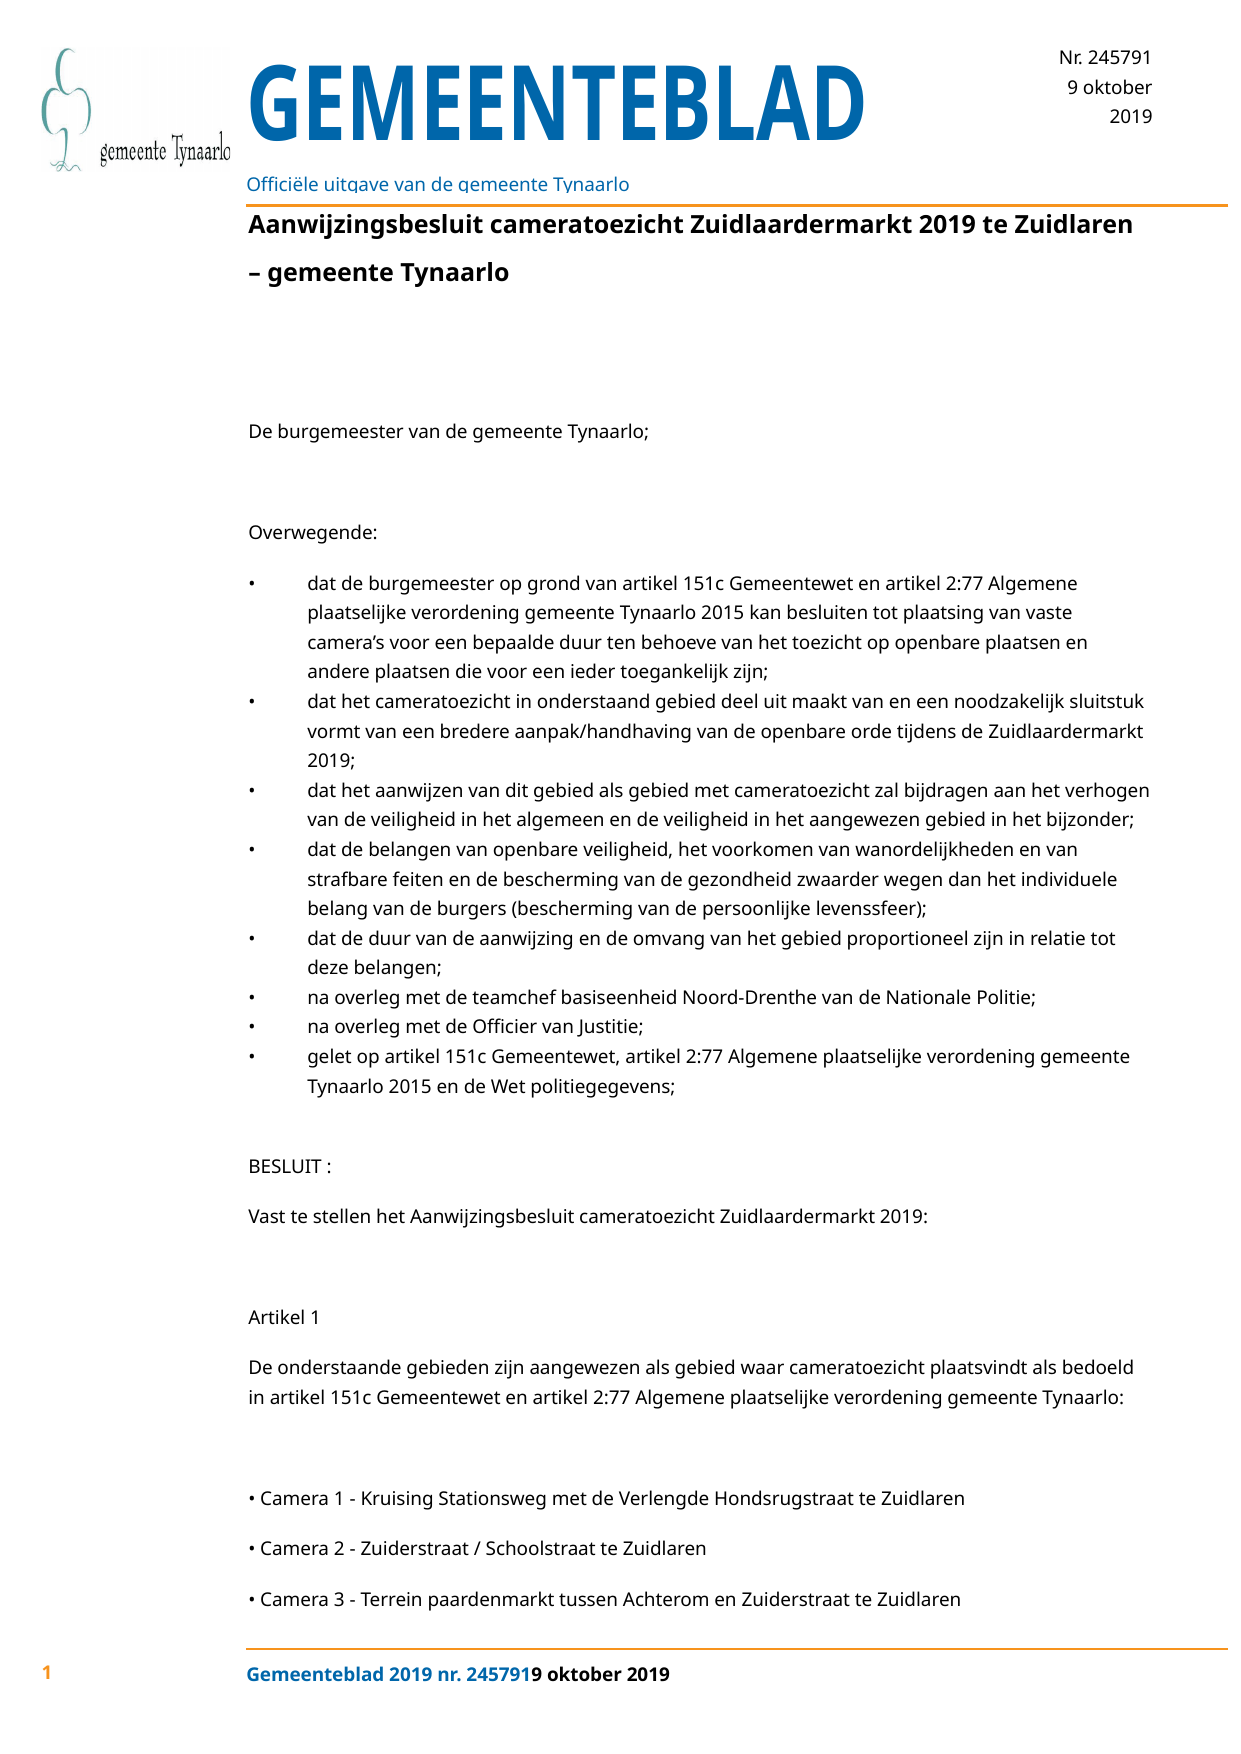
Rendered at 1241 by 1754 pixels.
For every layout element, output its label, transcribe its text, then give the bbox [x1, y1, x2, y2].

list dat de burgemeester op grond van artikel 151c Gemeentewet en artikel 2:77 Algemene plaatselijke verordening gemeente Tynaarlo 2015 kan besluiten tot plaatsing van vaste camera’s voor een bepaalde duur ten behoeve van het toezicht op openbare plaatsen en andere plaatsen die voor een ieder toegankelijk zijn; [248, 570, 1152, 684]
text BESLUIT : [248, 1153, 1152, 1179]
text De burgemeester van de gemeente Tynaarlo; [248, 419, 1152, 444]
picture [41, 47, 231, 172]
list dat het cameratoezicht in onderstaand gebied deel uit maakt van en een noodzakelijk sluitstuk vormt van een bredere aanpak/handhaving van de openbare orde tijdens de Zuidlaardermarkt 2019; [248, 688, 1152, 773]
list dat het aanwijzen van dit gebied als gebied met cameratoezicht zal bijdragen aan het verhogen van de veiligheid in het algemeen en de veiligheid in het aangewezen gebied in het bijzonder; [248, 777, 1152, 832]
list na overleg met de teamchef basiseenheid Noord-Drenthe van de Nationale Politie; [248, 984, 1152, 1010]
list gelet op artikel 151c Gemeentewet, artikel 2:77 Algemene plaatselijke verordening gemeente Tynaarlo 2015 en de Wet politiegegevens; [248, 1043, 1152, 1099]
text De onderstaande gebieden zijn aangewezen als gebied waar cameratoezicht plaatsvindt als bedoeld in artikel 151c Gemeentewet en artikel 2:77 Algemene plaatselijke verordening gemeente Tynaarlo: [248, 1354, 1152, 1410]
list dat de belangen van openbare veiligheid, het voorkomen van wanordelijkheden en van strafbare feiten en de bescherming van de gezondheid zwaarder wegen dan het individuele belang van de burgers (bescherming van de persoonlijke levenssfeer); [248, 836, 1152, 921]
list na overleg met de Officier van Justitie; [248, 1014, 1152, 1039]
text • Camera 3 - Terrein paardenmarkt tussen Achterom en Zuiderstraat te Zuidlaren [248, 1586, 1152, 1612]
list dat de duur van de aanwijzing en de omvang van het gebied proportioneel zijn in relatie tot deze belangen; [248, 925, 1152, 980]
text Aanwijzingsbesluit cameratoezicht Zuidlaardermarkt 2019 te Zuidlaren – gemeente Tynaarlo [248, 207, 1152, 288]
text • Camera 1 - Kruising Stationsweg met de Verlengde Hondsrugstraat te Zuidlaren [248, 1485, 1152, 1511]
text • Camera 2 - Zuiderstraat / Schoolstraat te Zuidlaren [248, 1535, 1152, 1561]
text Vast te stellen het Aanwijzingsbesluit cameratoezicht Zuidlaardermarkt 2019: [248, 1203, 1152, 1229]
text Artikel 1 [248, 1304, 1152, 1330]
text Overwegende: [248, 519, 1152, 545]
